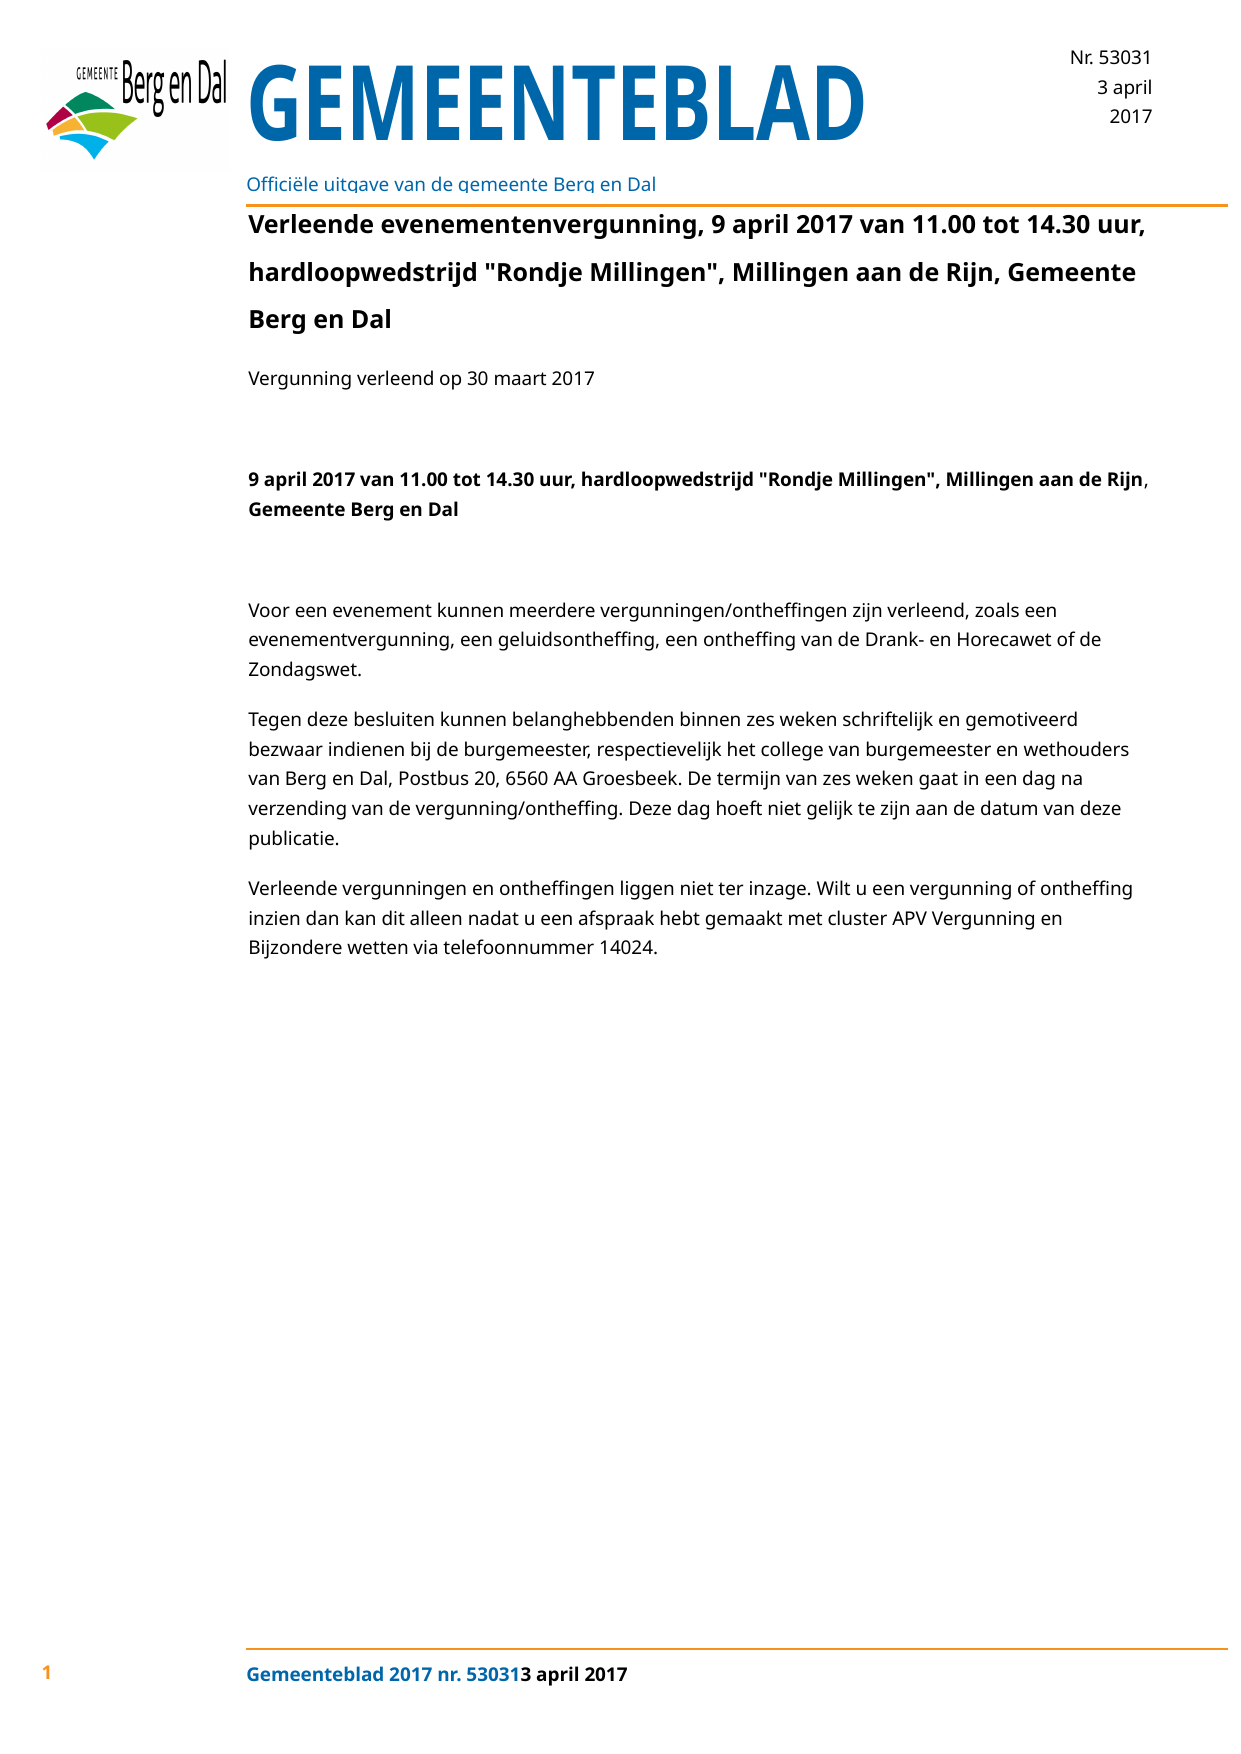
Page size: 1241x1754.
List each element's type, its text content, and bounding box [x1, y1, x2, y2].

picture [41, 47, 231, 172]
text Vergunning verleend op 30 maart 2017 [248, 366, 1152, 391]
text Verleende evenementenvergunning, 9 april 2017 van 11.00 tot 14.30 uur, hardloopwedstrijd "Rondje Millingen", Millingen aan de Rijn, Gemeente Berg en Dal [248, 207, 1152, 336]
text Verleende vergunningen en ontheffingen liggen niet ter inzage. Wilt u een vergunning of ontheffing inzien dan kan dit alleen nadat u een afspraak hebt gemaakt met cluster APV Vergunning en Bijzondere wetten via telefoonnummer 14024. [248, 875, 1152, 960]
text Voor een evenement kunnen meerdere vergunningen/ontheffingen zijn verleend, zoals een evenementvergunning, een geluidsontheffing, een ontheffing van de Drank- en Horecawet of de Zondagswet. [248, 597, 1152, 682]
text 9 april 2017 van 11.00 tot 14.30 uur, hardloopwedstrijd "Rondje Millingen", Millingen aan de Rijn, Gemeente Berg en Dal [248, 466, 1152, 522]
text Tegen deze besluiten kunnen belanghebbenden binnen zes weken schriftelijk en gemotiveerd bezwaar indienen bij de burgemeester, respectievelijk het college van burgemeester en wethouders van Berg en Dal, Postbus 20, 6560 AA Groesbeek. De termijn van zes weken gaat in een dag na verzending van de vergunning/ontheffing. Deze dag hoeft niet gelijk te zijn aan de datum van deze publicatie. [248, 706, 1152, 850]
